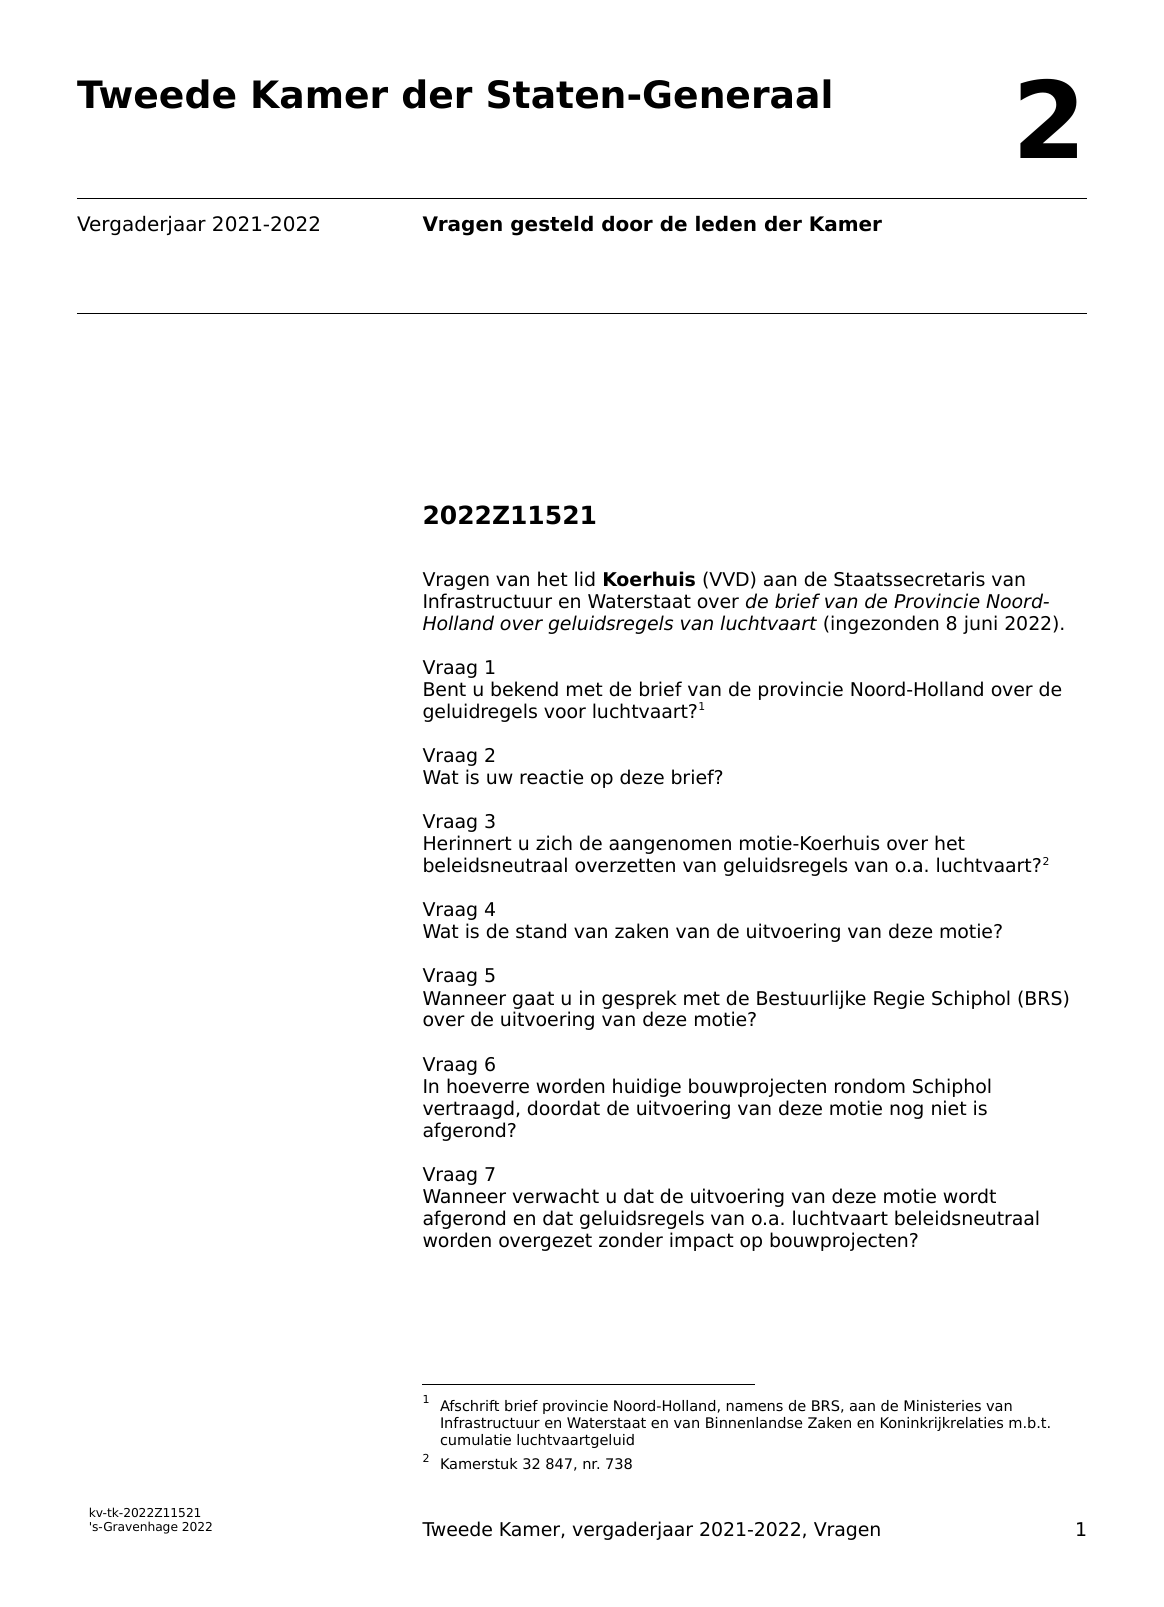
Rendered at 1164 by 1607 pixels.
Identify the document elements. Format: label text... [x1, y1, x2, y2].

text kv-tk-2022Z11521 [88, 1506, 323, 1520]
table_cell Vragen gesteld door de leden der Kamer [422, 199, 1087, 313]
text Vraag 3 [422, 811, 1087, 833]
table_cell Vergaderjaar 2021-2022 [77, 199, 422, 313]
text Wanneer gaat u in gesprek met de Bestuurlijke Regie Schiphol (BRS) over de uitvoering van deze motie? [422, 987, 1087, 1031]
text Vragen van het lid Koerhuis (VVD) aan de Staatssecretaris van Infrastructuur en Waterstaat over de brief van de Provincie Noord-Holland over geluidsregels van luchtvaart (ingezonden 8 juni 2022). [422, 569, 1087, 635]
text Wanneer verwacht u dat de uitvoering van deze motie wordt afgerond en dat geluidsregels van o.a. luchtvaart beleidsneutraal worden overgezet zonder impact op bouwprojecten? [422, 1186, 1087, 1252]
text 's-Gravenhage 2022 [88, 1520, 323, 1534]
text In hoeverre worden huidige bouwprojecten rondom Schiphol vertraagd, doordat de uitvoering van deze motie nog niet is afgerond? [422, 1076, 1087, 1141]
text Afschrift brief provincie Noord-Holland, namens de BRS, aan de Ministeries van Infrastructuur en Waterstaat en van Binnenlandse Zaken en Koninkrijkrelaties m.b.t. cumulatie luchtvaartgeluid [422, 1393, 1087, 1449]
text 2022Z11521 [422, 501, 1087, 531]
text Vraag 2 [422, 745, 1087, 767]
text Kamerstuk 32 847, nr. 738 [422, 1452, 1087, 1474]
text Wat is uw reactie op deze brief? [422, 767, 1087, 789]
text Herinnert u zich de aangenomen motie-Koerhuis over het beleidsneutraal overzetten van geluidsregels van o.a. luchtvaart? [422, 833, 1087, 877]
text Bent u bekend met de brief van de provincie Noord-Holland over de geluidregels voor luchtvaart? [422, 679, 1087, 723]
text Vraag 7 [422, 1164, 1087, 1186]
table_header Tweede Kamer der Staten-Generaal [77, 59, 886, 198]
text Vraag 6 [422, 1053, 1087, 1076]
text Wat is de stand van zaken van de uitvoering van deze motie? [422, 921, 1087, 943]
text Vraag 1 [422, 657, 1087, 679]
table_header 2 [886, 59, 1087, 198]
text Vraag 5 [422, 965, 1087, 987]
text Vraag 4 [422, 899, 1087, 921]
